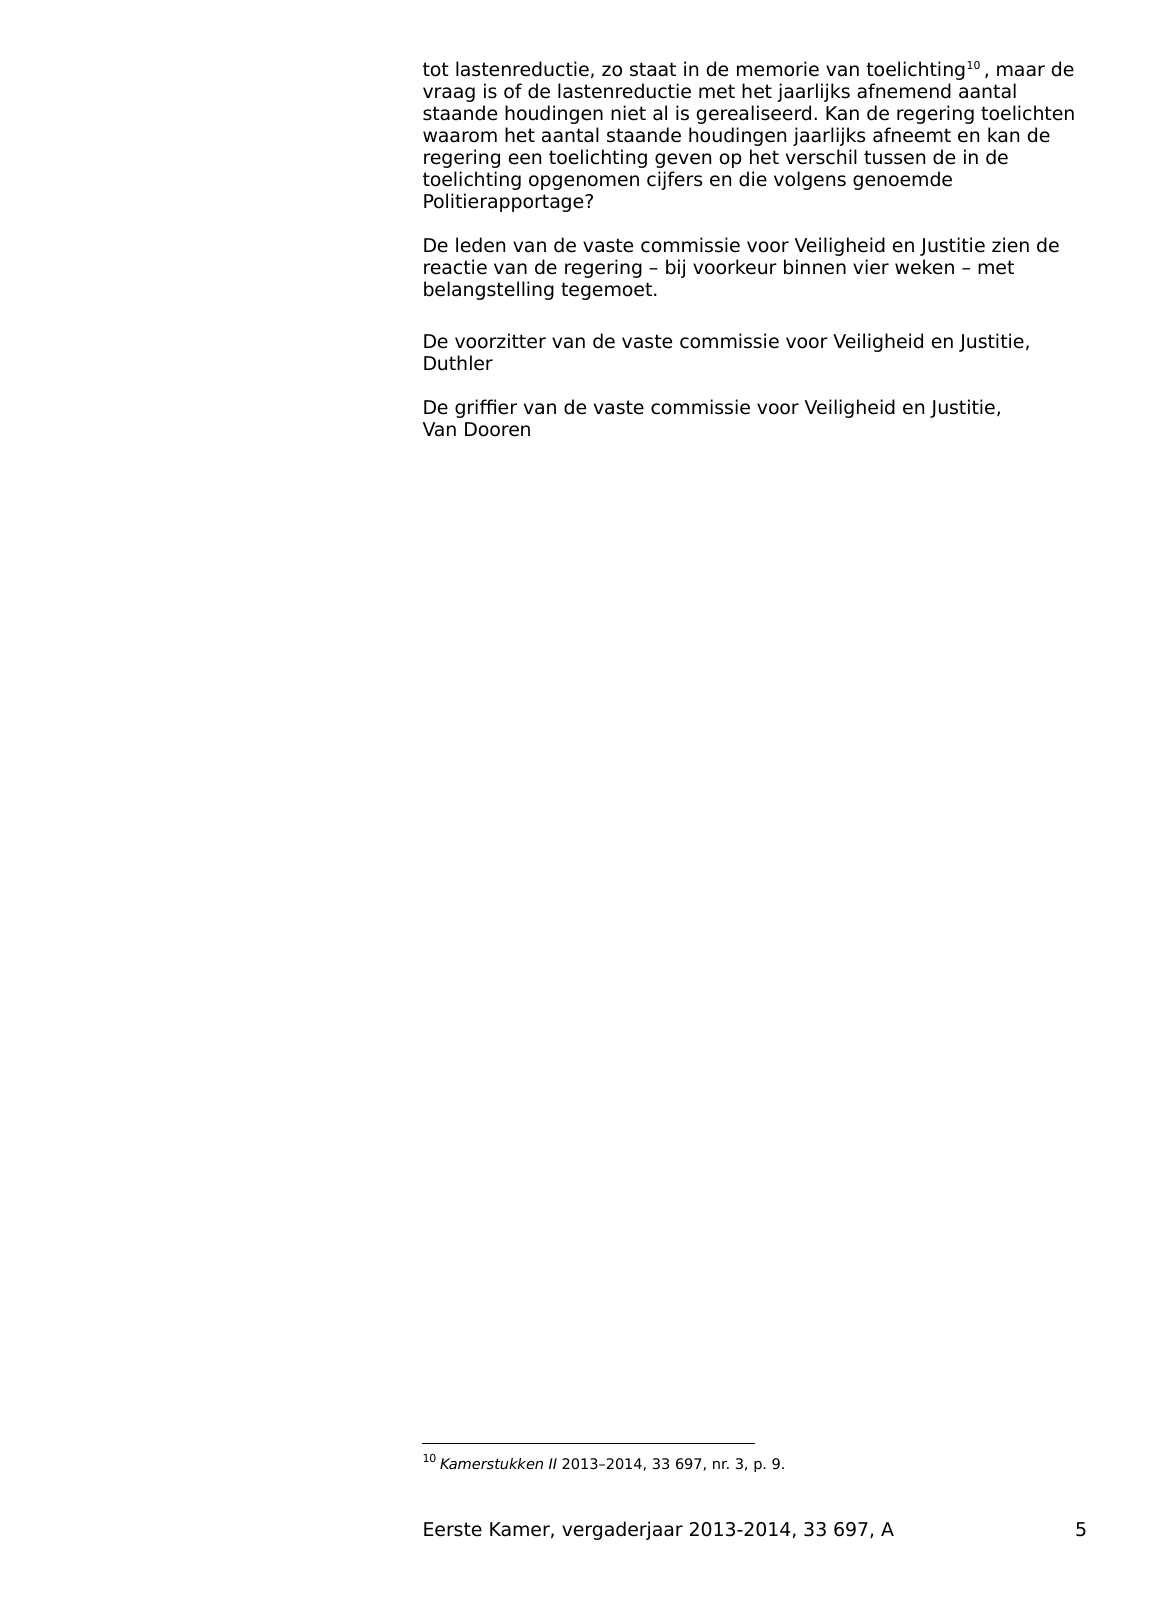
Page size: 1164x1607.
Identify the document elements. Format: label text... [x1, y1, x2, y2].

text Kamerstukken II 2013–2014, 33 697, nr. 3, p. 9. [422, 1452, 1087, 1474]
text tot lastenreductie, zo staat in de memorie van toelichting, maar de vraag is of de lastenreductie met het jaarlijks afnemend aantal staande houdingen niet al is gerealiseerd. Kan de regering toelichten waarom het aantal staande houdingen jaarlijks afneemt en kan de regering een toelichting geven op het verschil tussen de in de toelichting opgenomen cijfers en die volgens genoemde Politierapportage? [422, 59, 1087, 213]
text De griffier van de vaste commissie voor Veiligheid en Justitie, Van Dooren [422, 397, 1087, 441]
text De leden van de vaste commissie voor Veiligheid en Justitie zien de reactie van de regering – bij voorkeur binnen vier weken – met belangstelling tegemoet. [422, 235, 1087, 301]
text De voorzitter van de vaste commissie voor Veiligheid en Justitie, Duthler [422, 331, 1087, 375]
